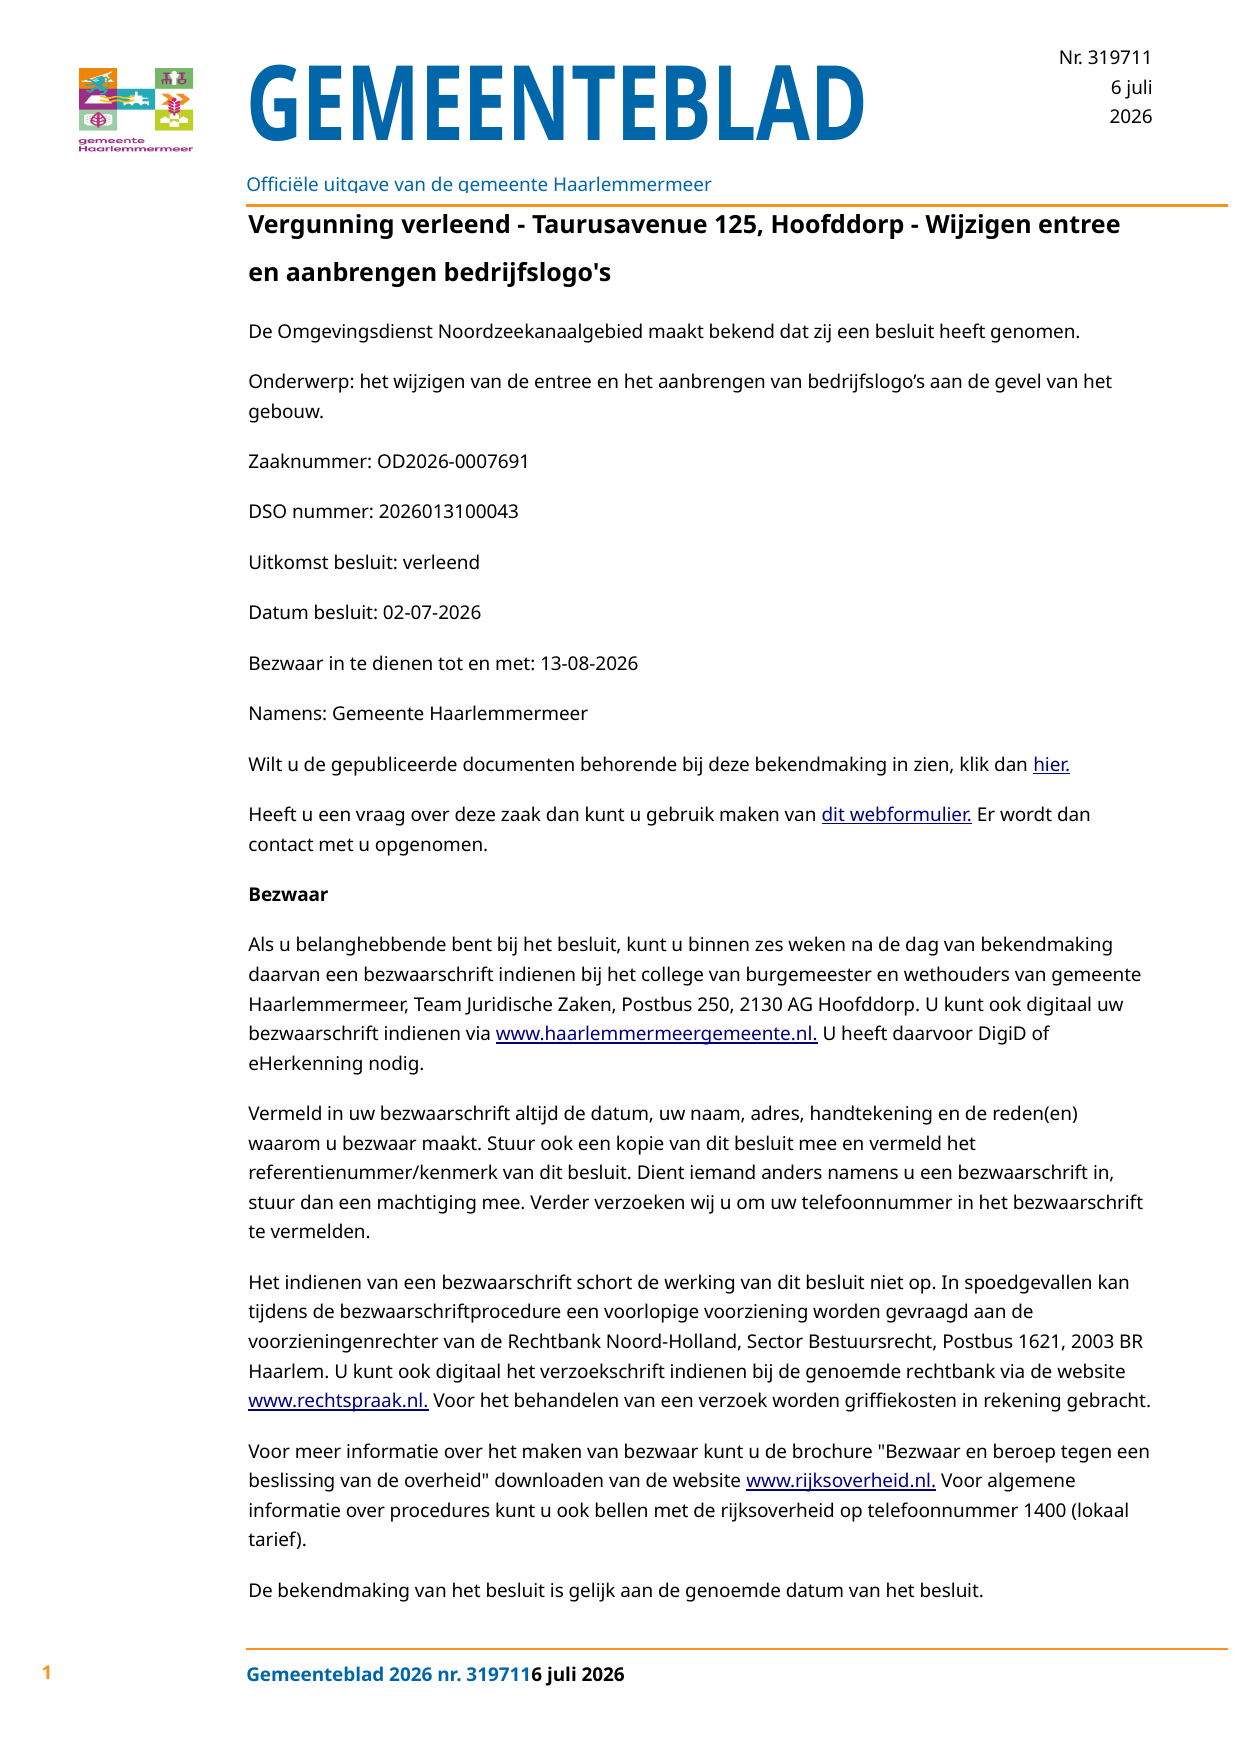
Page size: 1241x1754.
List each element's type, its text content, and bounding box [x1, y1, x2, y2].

text Bezwaar in te dienen tot en met: 13-08-2026 [248, 650, 1152, 676]
text Onderwerp: het wijzigen van de entree en het aanbrengen van bedrijfslogo’s aan de gevel van het gebouw. [248, 368, 1152, 424]
text Uitkomst besluit: verleend [248, 549, 1152, 575]
text Als u belanghebbende bent bij het besluit, kunt u binnen zes weken na de dag van bekendmaking daarvan een bezwaarschrift indienen bij het college van burgemeester en wethouders van gemeente Haarlemmermeer, Team Juridische Zaken, Postbus 250, 2130 AG Hoofddorp. U kunt ook digitaal uw bezwaarschrift indienen via www.haarlemmermeergemeente.nl. U heeft daarvoor DigiD of eHerkenning nodig. [248, 932, 1152, 1076]
text Zaaknummer: OD2026-0007691 [248, 448, 1152, 474]
text Wilt u de gepubliceerde documenten behorende bij deze bekendmaking in zien, klik dan hier. [248, 751, 1152, 777]
text Voor meer informatie over het maken van bezwaar kunt u de brochure "Bezwaar en beroep tegen een beslissing van de overheid" downloaden van de website www.rijksoverheid.nl. Voor algemene informatie over procedures kunt u ook bellen met de rijksoverheid op telefoonnummer 1400 (lokaal tarief). [248, 1438, 1152, 1552]
text Vermeld in uw bezwaarschrift altijd de datum, uw naam, adres, handtekening en de reden(en) waarom u bezwaar maakt. Stuur ook een kopie van dit besluit mee en vermeld het referentienummer/kenmerk van dit besluit. Dient iemand anders namens u een bezwaarschrift in, stuur dan een machtiging mee. Verder verzoeken wij u om uw telefoonnummer in het bezwaarschrift te vermelden. [248, 1100, 1152, 1244]
text Vergunning verleend - Taurusavenue 125, Hoofddorp - Wijzigen entree en aanbrengen bedrijfslogo's [248, 207, 1152, 288]
text Het indienen van een bezwaarschrift schort de werking van dit besluit niet op. In spoedgevallen kan tijdens de bezwaarschriftprocedure een voorlopige voorziening worden gevraagd aan de voorzieningenrechter van de Rechtbank Noord-Holland, Sector Bestuursrecht, Postbus 1621, 2003 BR Haarlem. U kunt ook digitaal het verzoekschrift indienen bij de genoemde rechtbank via de website www.rechtspraak.nl. Voor het behandelen van een verzoek worden griffiekosten in rekening gebracht. [248, 1269, 1152, 1413]
picture [41, 47, 231, 172]
text De bekendmaking van het besluit is gelijk aan de genoemde datum van het besluit. [248, 1577, 1152, 1603]
text Namens: Gemeente Haarlemmermeer [248, 700, 1152, 726]
text Datum besluit: 02-07-2026 [248, 599, 1152, 625]
text DSO nummer: 2026013100043 [248, 499, 1152, 524]
text De Omgevingsdienst Noordzeekanaalgebied maakt bekend dat zij een besluit heeft genomen. [248, 318, 1152, 344]
text Bezwaar [248, 881, 1152, 907]
text Heeft u een vraag over deze zaak dan kunt u gebruik maken van dit webformulier. Er wordt dan contact met u opgenomen. [248, 801, 1152, 857]
